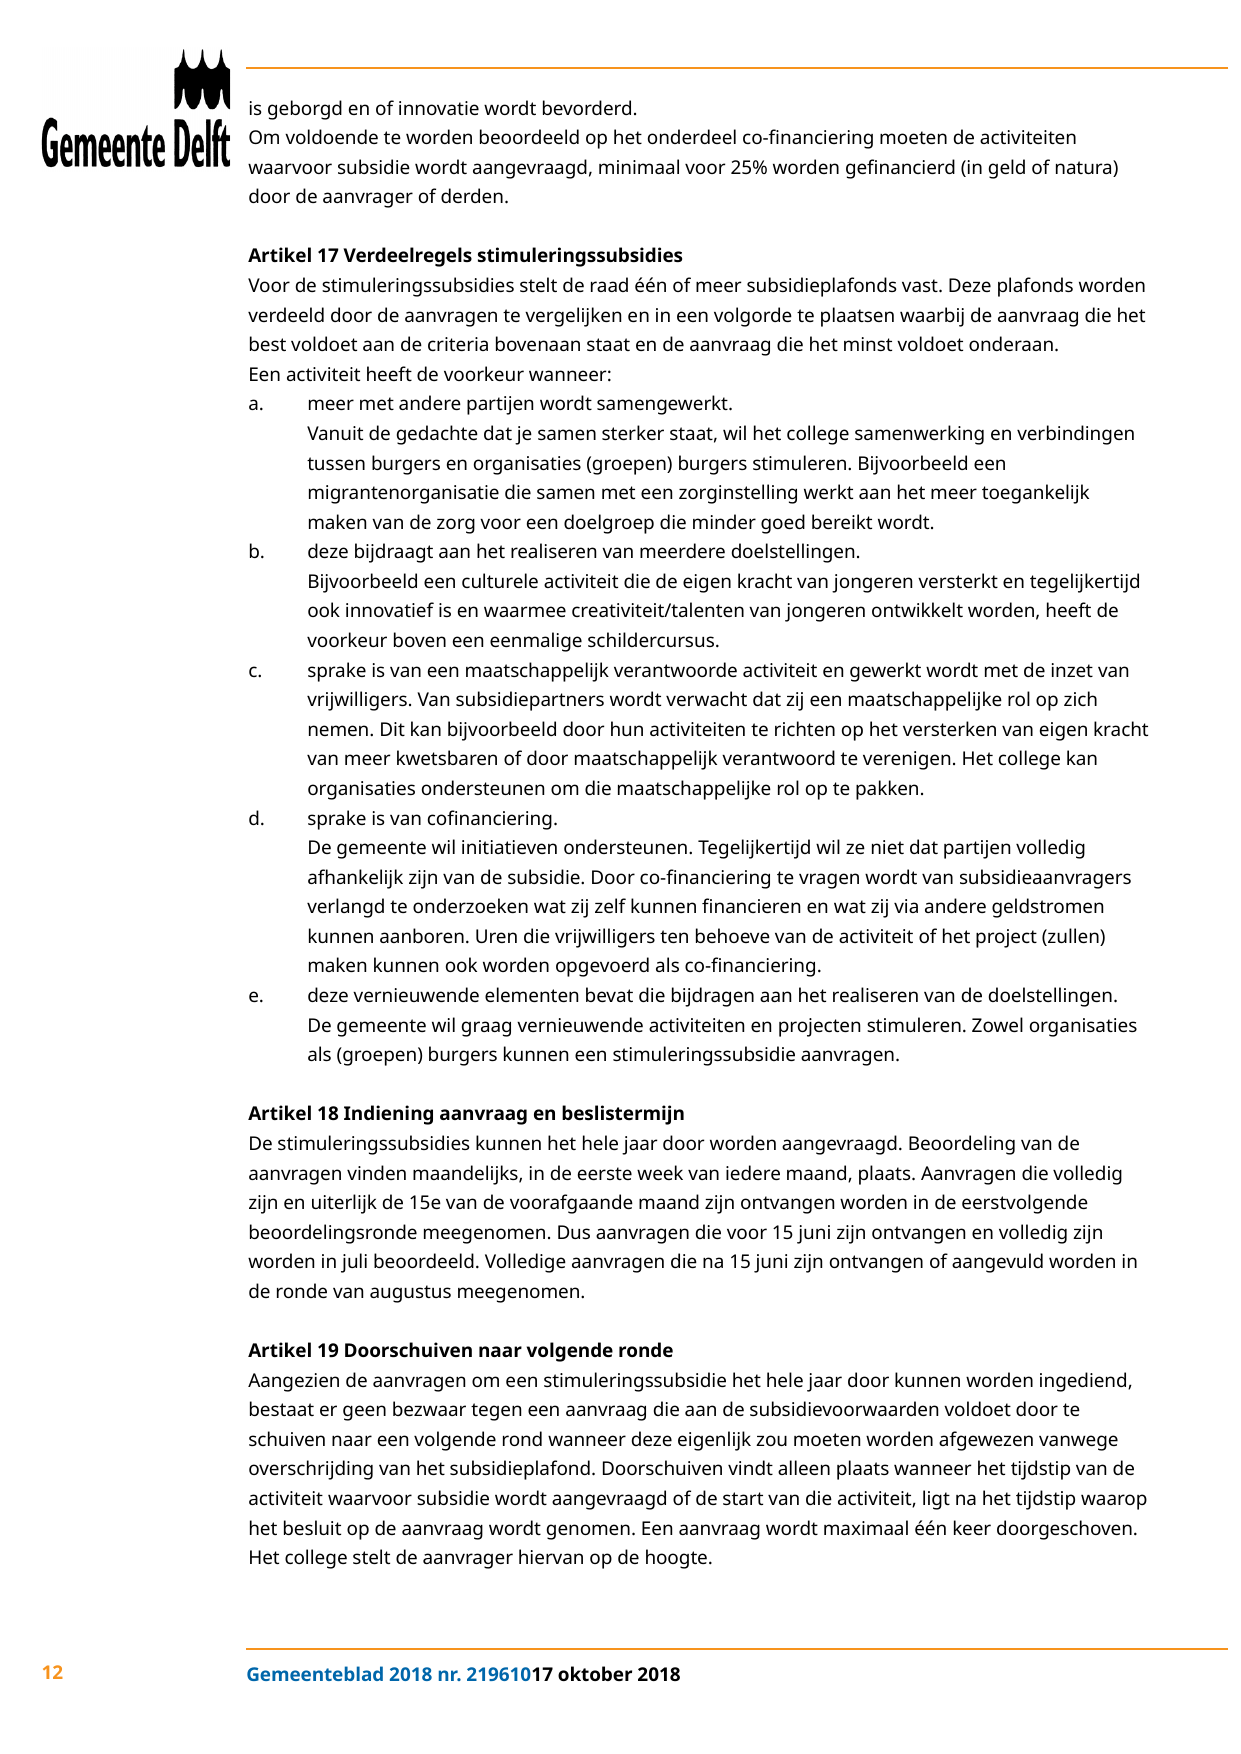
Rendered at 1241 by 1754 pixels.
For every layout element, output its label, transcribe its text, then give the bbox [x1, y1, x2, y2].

text De stimuleringssubsidies kunnen het hele jaar door worden aangevraagd. Beoordeling van de aanvragen vinden maandelijks, in de eerste week van iedere maand, plaats. Aanvragen die volledig zijn en uiterlijk de 15e van de voorafgaande maand zijn ontvangen worden in de eerstvolgende beoordelingsronde meegenomen. Dus aanvragen die voor 15 juni zijn ontvangen en volledig zijn worden in juli beoordeeld. Volledige aanvragen die na 15 juni zijn ontvangen of aangevuld worden in de ronde van augustus meegenomen. [248, 1130, 1152, 1304]
list De gemeente wil graag vernieuwende activiteiten en projecten stimuleren. Zowel organisaties als (groepen) burgers kunnen een stimuleringssubsidie aanvragen. [248, 1012, 1152, 1067]
text Voor de stimuleringssubsidies stelt de raad één of meer subsidieplafonds vast. Deze plafonds worden verdeeld door de aanvragen te vergelijken en in een volgorde te plaatsen waarbij de aanvraag die het best voldoet aan de criteria bovenaan staat en de aanvraag die het minst voldoet onderaan. [248, 272, 1152, 357]
list deze bijdraagt aan het realiseren van meerdere doelstellingen. [248, 538, 1152, 564]
list De gemeente wil initiatieven ondersteunen. Tegelijkertijd wil ze niet dat partijen volledig afhankelijk zijn van de subsidie. Door co-financiering te vragen wordt van subsidieaanvragers verlangd te onderzoeken wat zij zelf kunnen financieren en wat zij via andere geldstromen kunnen aanboren. Uren die vrijwilligers ten behoeve van de activiteit of het project (zullen) maken kunnen ook worden opgevoerd als co-financiering. [248, 834, 1152, 978]
picture [41, 47, 231, 172]
text is geborgd en of innovatie wordt bevorderd. [248, 95, 1152, 121]
list sprake is van cofinanciering. [248, 805, 1152, 831]
list Vanuit de gedachte dat je samen sterker staat, wil het college samenwerking en verbindingen tussen burgers en organisaties (groepen) burgers stimuleren. Bijvoorbeeld een migrantenorganisatie die samen met een zorginstelling werkt aan het meer toegankelijk maken van de zorg voor een doelgroep die minder goed bereikt wordt. [248, 420, 1152, 535]
text Om voldoende te worden beoordeeld op het onderdeel co-financiering moeten de activiteiten waarvoor subsidie wordt aangevraagd, minimaal voor 25% worden gefinancierd (in geld of natura) door de aanvrager of derden. [248, 124, 1152, 209]
text Artikel 19 Doorschuiven naar volgende ronde [248, 1337, 1152, 1363]
list meer met andere partijen wordt samengewerkt. [248, 391, 1152, 416]
list deze vernieuwende elementen bevat die bijdragen aan het realiseren van de doelstellingen. [248, 982, 1152, 1008]
text Een activiteit heeft de voorkeur wanneer: [248, 361, 1152, 387]
list Bijvoorbeeld een culturele activiteit die de eigen kracht van jongeren versterkt en tegelijkertijd ook innovatief is en waarmee creativiteit/talenten van jongeren ontwikkelt worden, heeft de voorkeur boven een eenmalige schildercursus. [248, 568, 1152, 653]
list sprake is van een maatschappelijk verantwoorde activiteit en gewerkt wordt met de inzet van vrijwilligers. Van subsidiepartners wordt verwacht dat zij een maatschappelijke rol op zich nemen. Dit kan bijvoorbeeld door hun activiteiten te richten op het versterken van eigen kracht van meer kwetsbaren of door maatschappelijk verantwoord te verenigen. Het college kan organisaties ondersteunen om die maatschappelijke rol op te pakken. [248, 657, 1152, 801]
text Artikel 18 Indiening aanvraag en beslistermijn [248, 1101, 1152, 1126]
text Aangezien de aanvragen om een stimuleringssubsidie het hele jaar door kunnen worden ingediend, bestaat er geen bezwaar tegen een aanvraag die aan de subsidievoorwaarden voldoet door te schuiven naar een volgende rond wanneer deze eigenlijk zou moeten worden afgewezen vanwege overschrijding van het subsidieplafond. Doorschuiven vindt alleen plaats wanneer het tijdstip van de activiteit waarvoor subsidie wordt aangevraagd of de start van die activiteit, ligt na het tijdstip waarop het besluit op de aanvraag wordt genomen. Een aanvraag wordt maximaal één keer doorgeschoven. Het college stelt de aanvrager hiervan op de hoogte. [248, 1367, 1152, 1570]
text Artikel 17 Verdeelregels stimuleringssubsidies [248, 243, 1152, 268]
